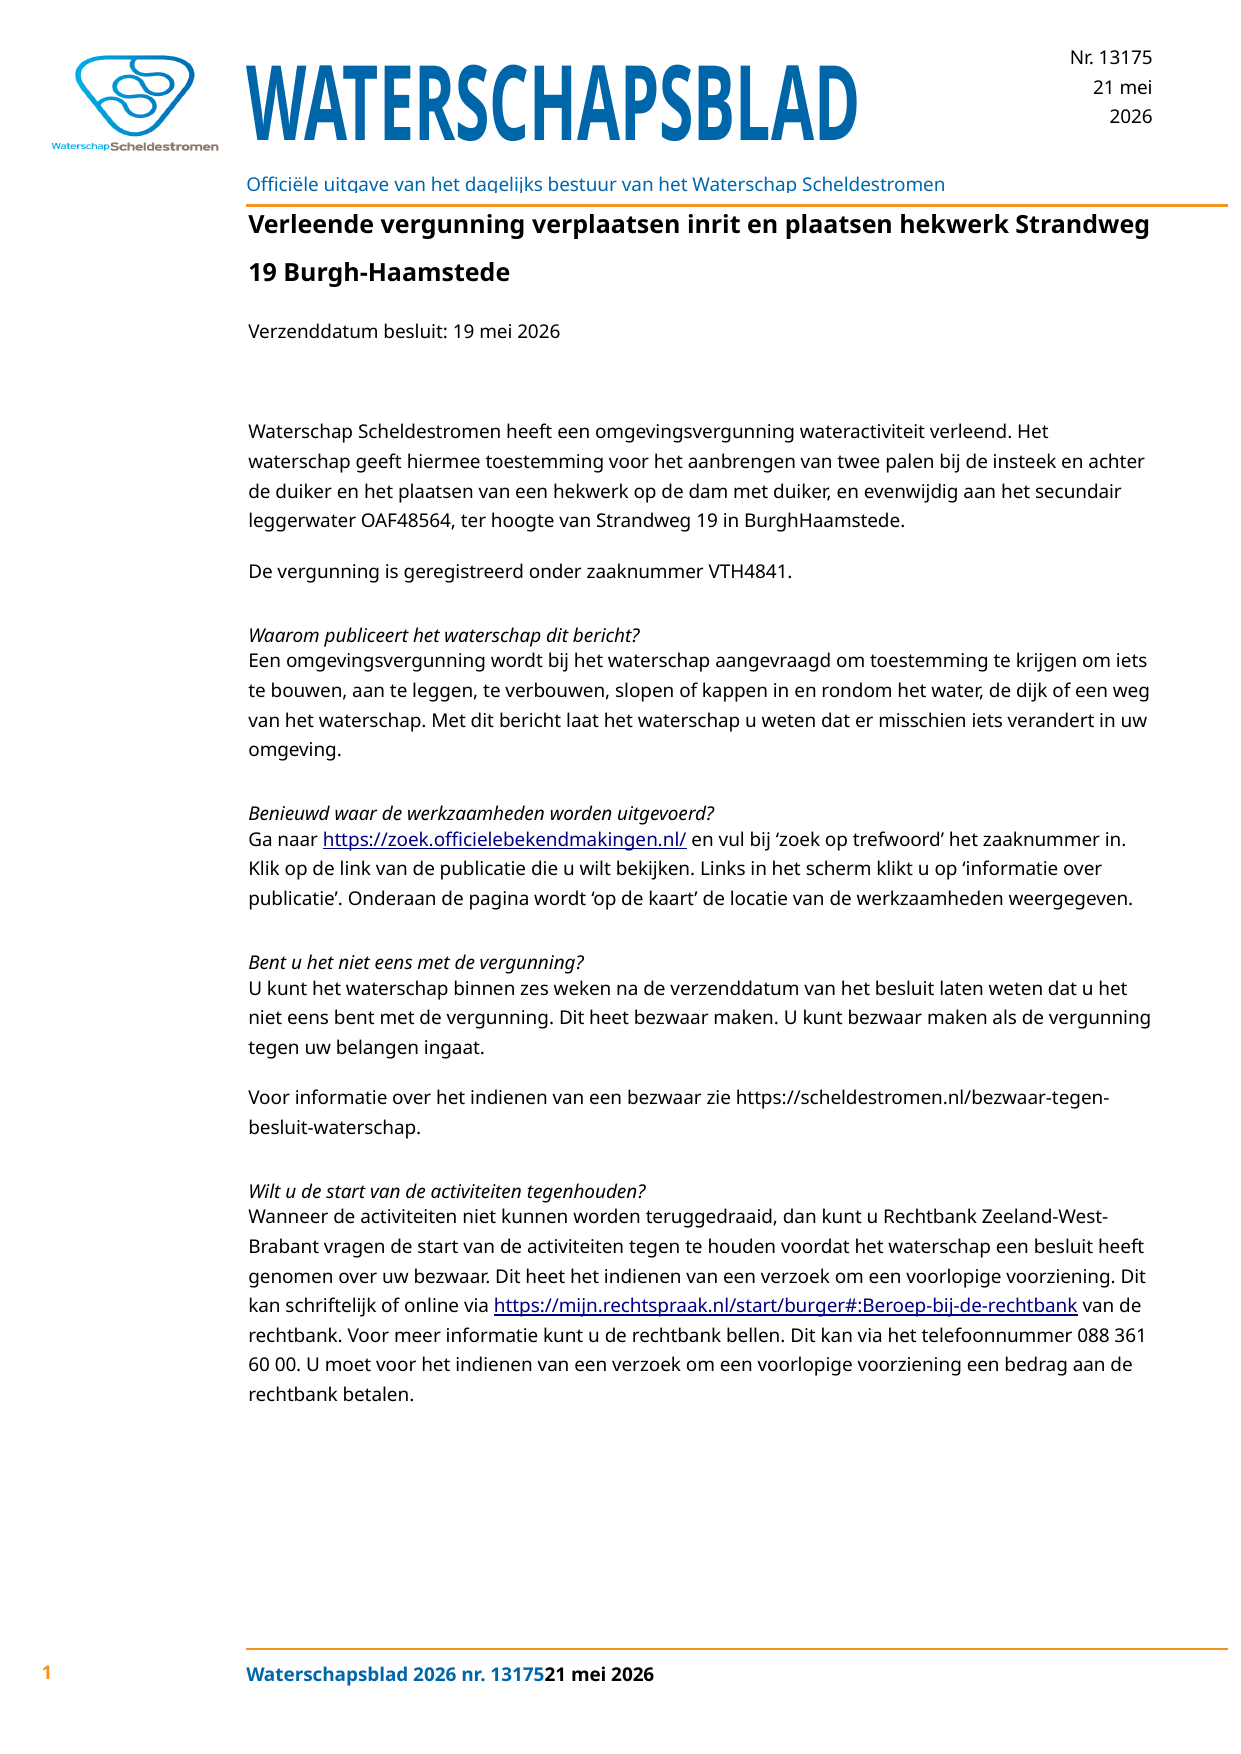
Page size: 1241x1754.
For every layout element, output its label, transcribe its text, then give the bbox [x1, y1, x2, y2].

text Voor informatie over het indienen van een bezwaar zie https://scheldestromen.nl/bezwaar-tegen-besluit-waterschap. [248, 1084, 1152, 1140]
text Wanneer de activiteiten niet kunnen worden teruggedraaid, dan kunt u Rechtbank Zeeland-West-Brabant vragen de start van de activiteiten tegen te houden voordat het waterschap een besluit heeft genomen over uw bezwaar. Dit heet het indienen van een verzoek om een voorlopige voorziening. Dit kan schriftelijk of online via https://mijn.rechtspraak.nl/start/burger#:Beroep-bij-de-rechtbank van de rechtbank. Voor meer informatie kunt u de rechtbank bellen. Dit kan via het telefoonnummer 088 361 60 00. U moet voor het indienen van een verzoek om een voorlopige voorziening een bedrag aan de rechtbank betalen. [248, 1204, 1152, 1407]
text Waarom publiceert het waterschap dit bericht? [248, 622, 1152, 648]
text De vergunning is geregistreerd onder zaaknummer VTH4841. [248, 558, 1152, 584]
text Waterschap Scheldestromen heeft een omgevingsvergunning wateractiviteit verleend. Het waterschap geeft hiermee toestemming voor het aanbrengen van twee palen bij de insteek en achter de duiker en het plaatsen van een hekwerk op de dam met duiker, en evenwijdig aan het secundair leggerwater OAF48564, ter hoogte van Strandweg 19 in BurghHaamstede. [248, 419, 1152, 533]
text Een omgevingsvergunning wordt bij het waterschap aangevraagd om toestemming te krijgen om iets te bouwen, aan te leggen, te verbouwen, slopen of kappen in en rondom het water, de dijk of een weg van het waterschap. Met dit bericht laat het waterschap u weten dat er misschien iets verandert in uw omgeving. [248, 648, 1152, 762]
text Wilt u de start van de activiteiten tegenhouden? [248, 1178, 1152, 1204]
text Ga naar https://zoek.officielebekendmakingen.nl/ en vul bij ‘zoek op trefwoord’ het zaaknummer in. Klik op de link van de publicatie die u wilt bekijken. Links in het scherm klikt u op ‘informatie over publicatie’. Onderaan de pagina wordt ‘op de kaart’ de locatie van de werkzaamheden weergegeven. [248, 826, 1152, 911]
text U kunt het waterschap binnen zes weken na de verzenddatum van het besluit laten weten dat u het niet eens bent met de vergunning. Dit heet bezwaar maken. U kunt bezwaar maken als de vergunning tegen uw belangen ingaat. [248, 975, 1152, 1060]
text Benieuwd waar de werkzaamheden worden uitgevoerd? [248, 800, 1152, 826]
picture [41, 47, 231, 172]
text Verleende vergunning verplaatsen inrit en plaatsen hekwerk Strandweg 19 Burgh-Haamstede [248, 207, 1152, 288]
text Verzenddatum besluit: 19 mei 2026 [248, 318, 1152, 344]
text Bent u het niet eens met de vergunning? [248, 949, 1152, 975]
